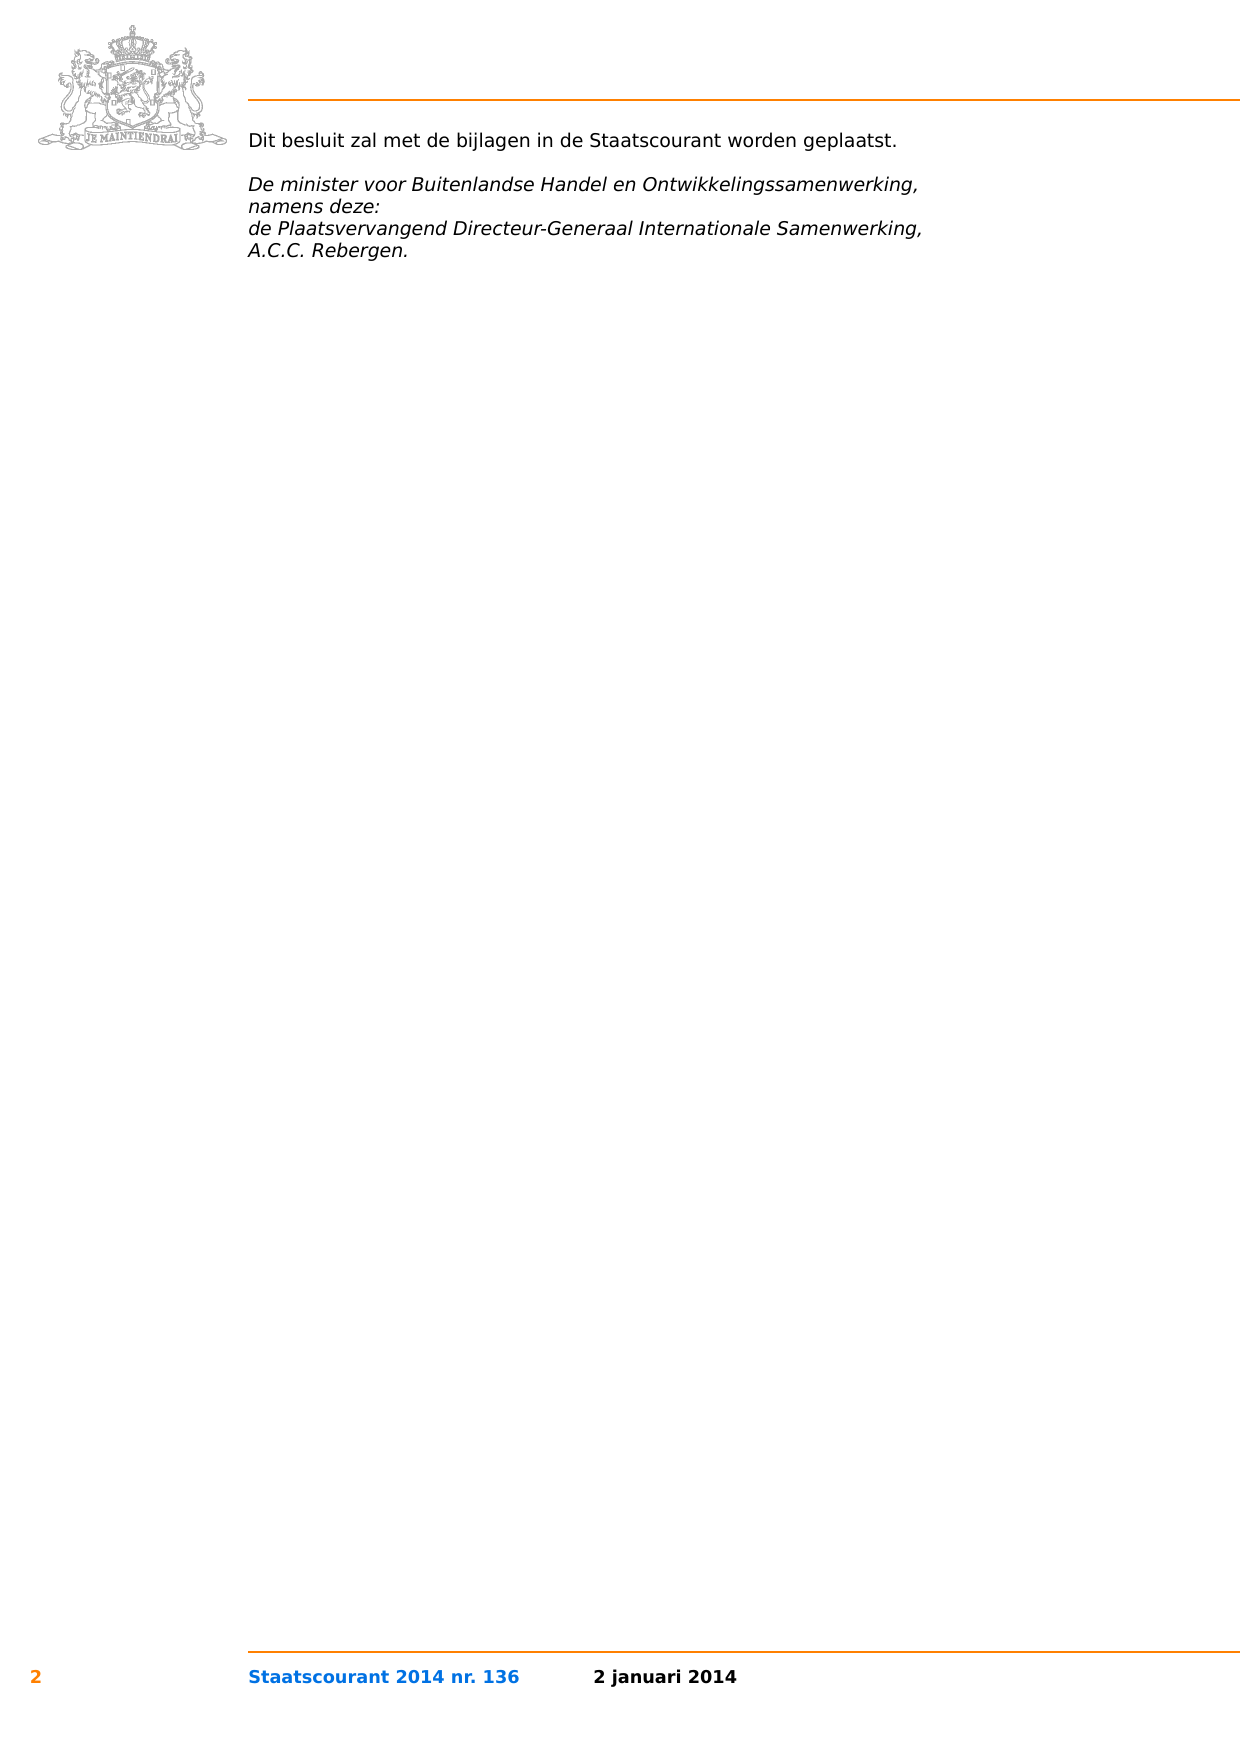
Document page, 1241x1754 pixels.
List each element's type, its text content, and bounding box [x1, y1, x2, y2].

picture [38, 25, 227, 150]
text Dit besluit zal met de bijlagen in de Staatscourant worden geplaatst. [248, 130, 1163, 152]
text De minister voor Buitenlandse Handel en Ontwikkelingssamenwerking, namens deze: de Plaatsvervangend Directeur-Generaal Internationale Samenwerking, A.C.C. Rebergen. [248, 174, 1163, 262]
